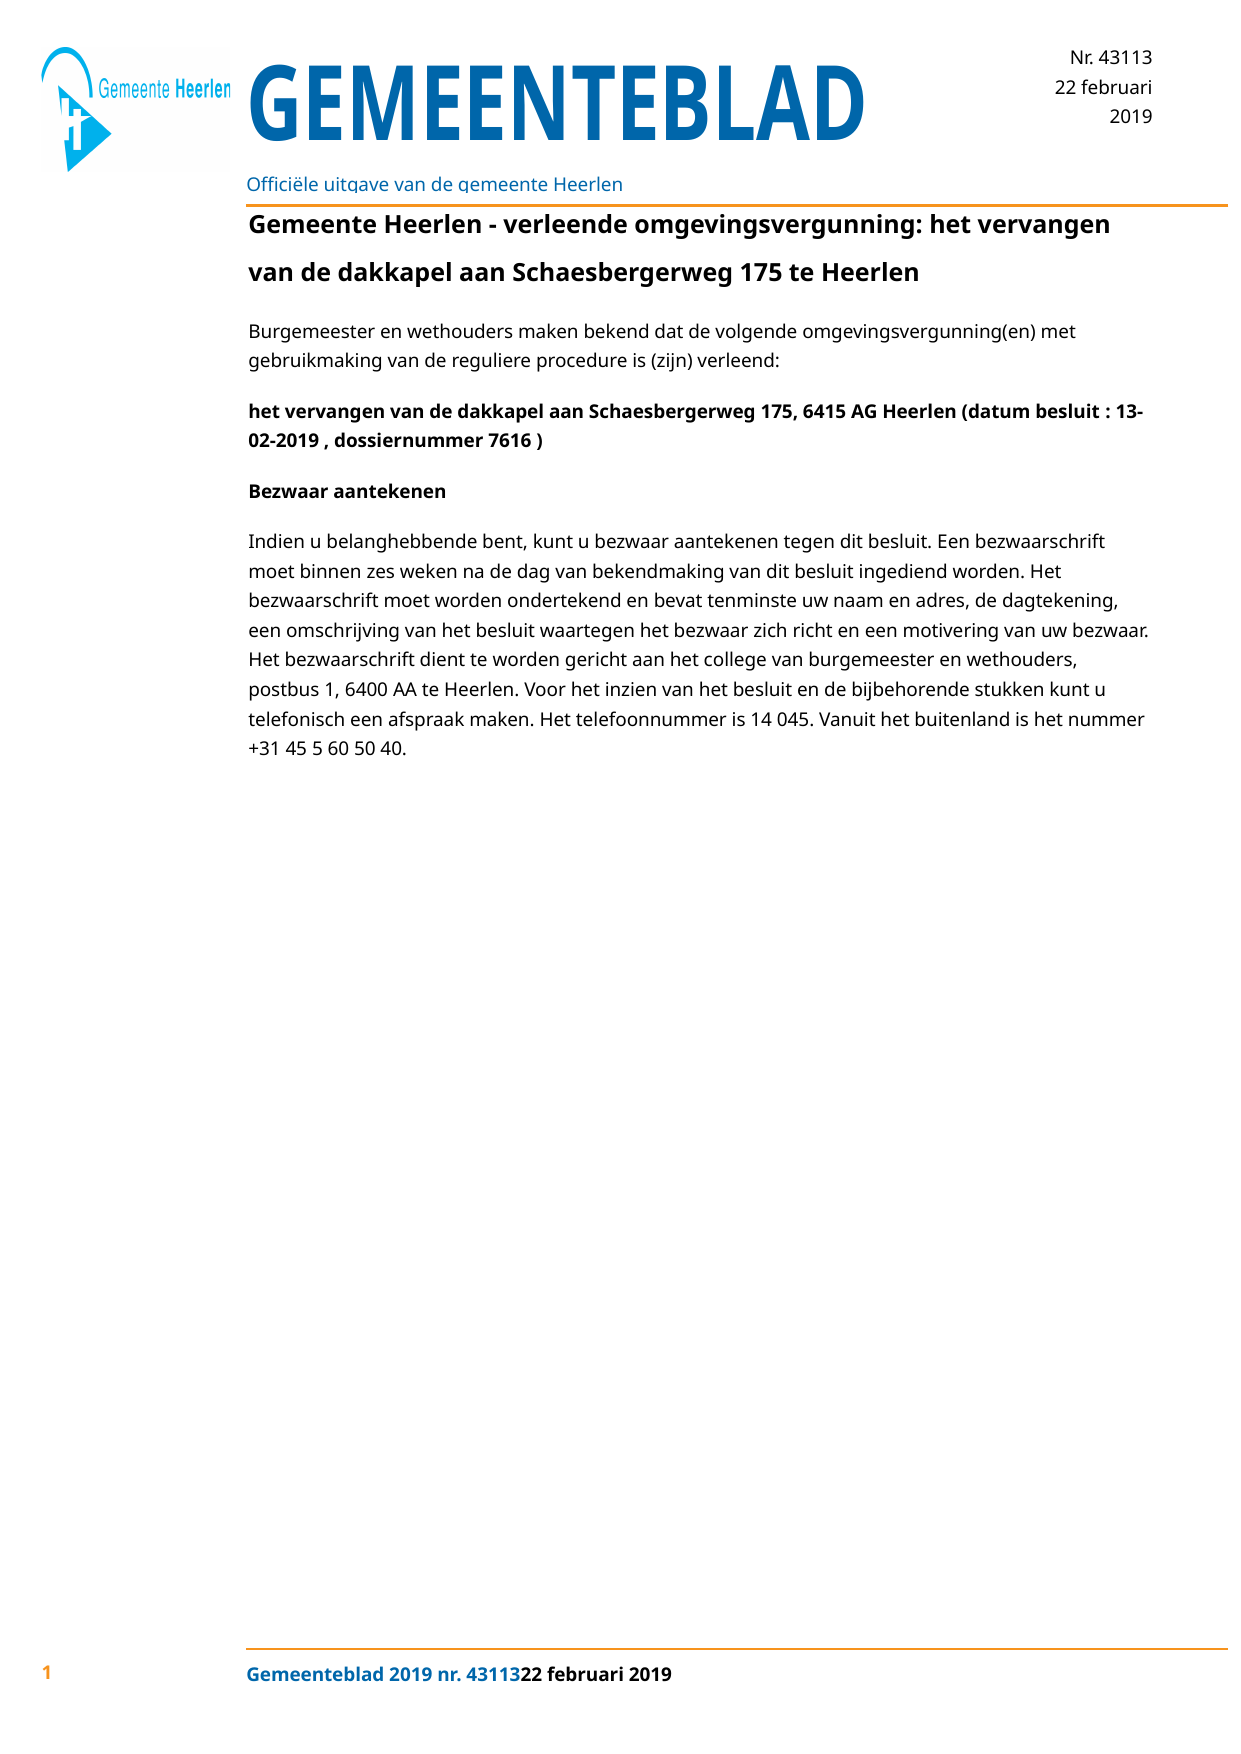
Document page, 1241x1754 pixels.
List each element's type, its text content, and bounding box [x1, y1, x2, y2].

text het vervangen van de dakkapel aan Schaesbergerweg 175, 6415 AG Heerlen (datum besluit : 13-02-2019 , dossiernummer 7616 ) [248, 398, 1152, 453]
picture [41, 47, 58, 70]
text Burgemeester en wethouders maken bekend dat de volgende omgevingsvergunning(en) met gebruikmaking van de reguliere procedure is (zijn) verleend: [248, 318, 1152, 373]
text Bezwaar aantekenen [248, 478, 1152, 504]
text Gemeente Heerlen - verleende omgevingsvergunning: het vervangen van de dakkapel aan Schaesbergerweg 175 te Heerlen [248, 207, 1152, 288]
picture [41, 47, 231, 172]
text Indien u belanghebbende bent, kunt u bezwaar aantekenen tegen dit besluit. Een bezwaarschrift moet binnen zes weken na de dag van bekendmaking van dit besluit ingediend worden. Het bezwaarschrift moet worden ondertekend en bevat tenminste uw naam en adres, de dagtekening, een omschrijving van het besluit waartegen het bezwaar zich richt en een motivering van uw bezwaar. Het bezwaarschrift dient te worden gericht aan het college van burgemeester en wethouders, postbus 1, 6400 AA te Heerlen. Voor het inzien van het besluit en de bijbehorende stukken kunt u telefonisch een afspraak maken. Het telefoonnummer is 14 045. Vanuit het buitenland is het nummer +31 45 5 60 50 40. [248, 528, 1152, 761]
